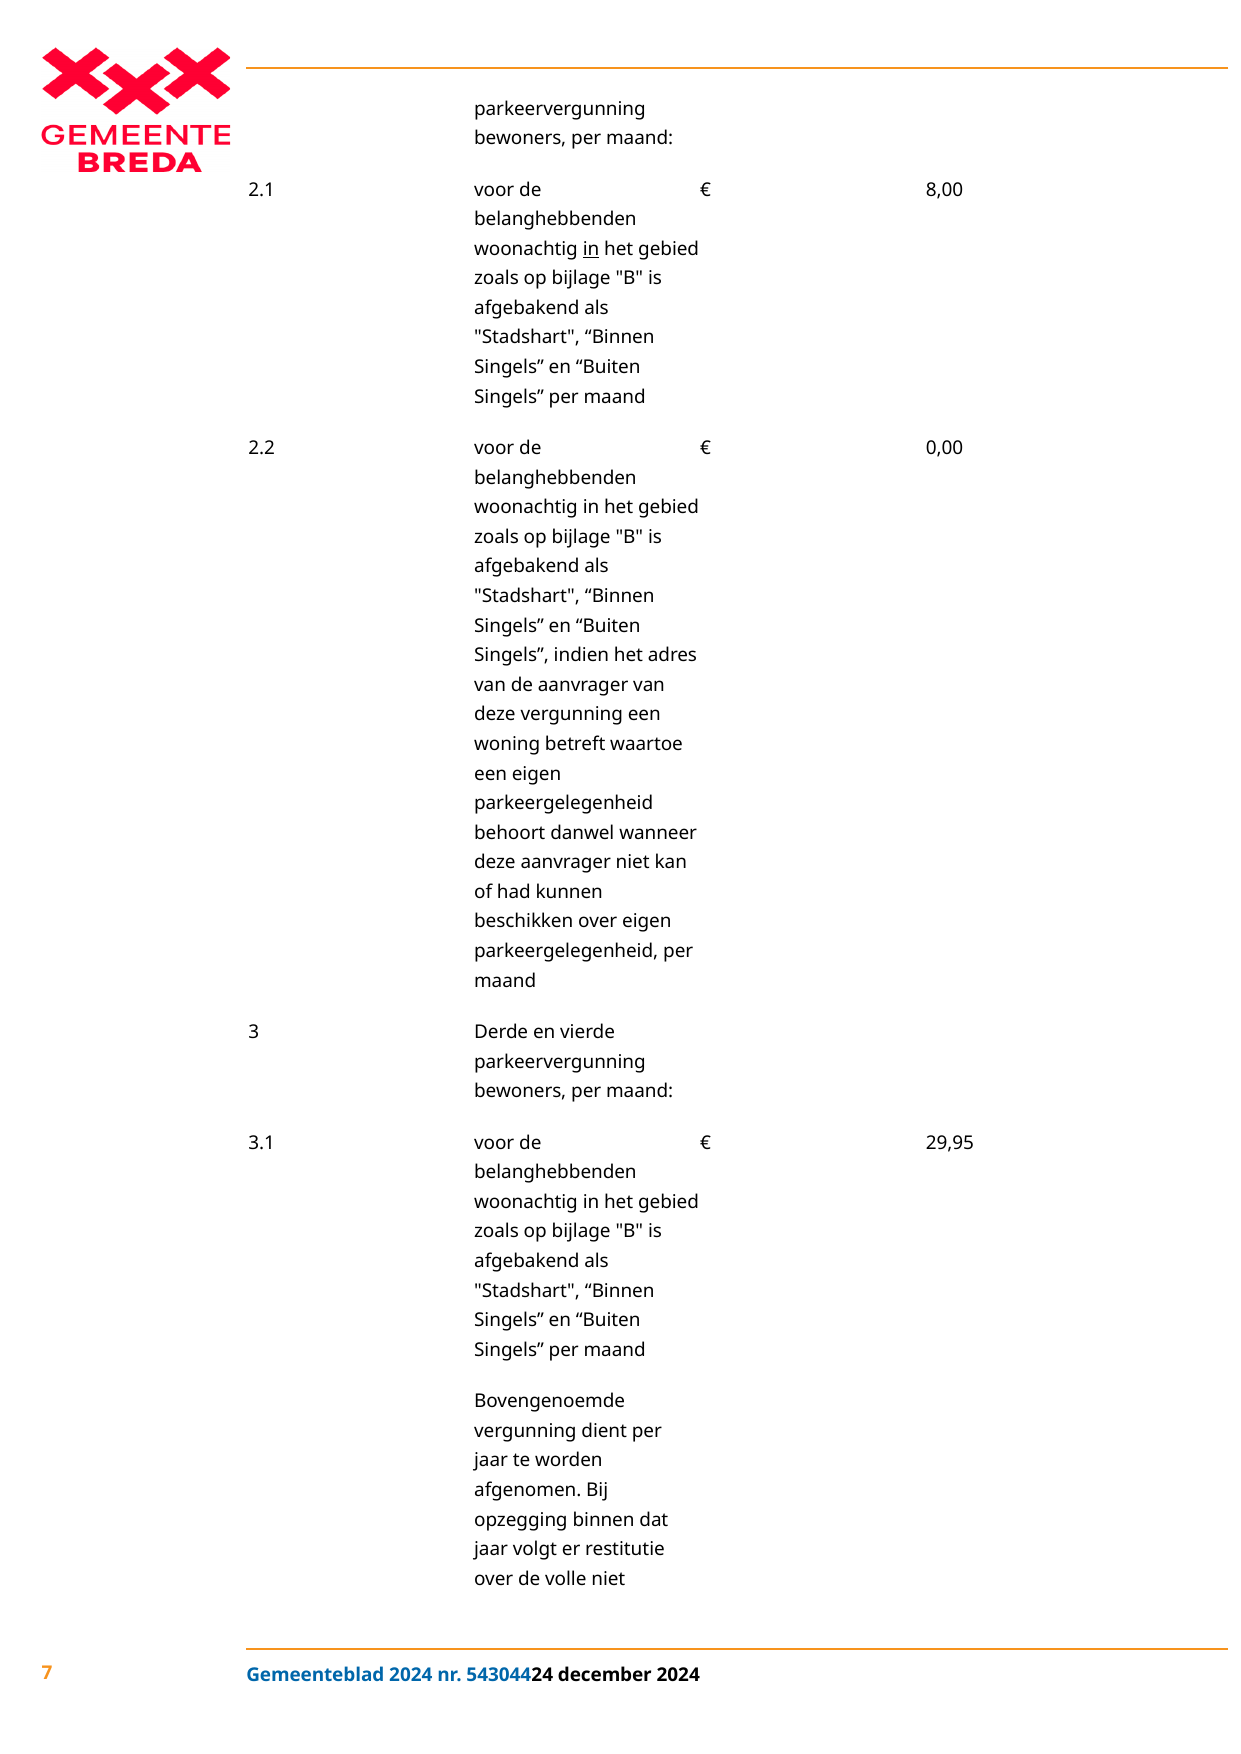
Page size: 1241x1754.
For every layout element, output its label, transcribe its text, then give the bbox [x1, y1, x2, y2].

table_cell 29,95 [926, 1129, 1152, 1362]
table_cell [248, 150, 474, 176]
table_cell [474, 1362, 700, 1387]
table_cell [700, 95, 926, 150]
table_cell 3.1 [248, 1129, 474, 1362]
table_cell [926, 1362, 1152, 1387]
table_cell voor de belanghebbenden woonachtig in het gebied zoals op bijlage "B" is afgebakend als "Stadshart", “Binnen Singels” en “Buiten Singels”, indien het adres van de aanvrager van deze vergunning een woning betreft waartoe een eigen parkeergelegenheid behoort danwel wanneer deze aanvrager niet kan of had kunnen beschikken over eigen parkeergelegenheid, per maand [474, 434, 700, 993]
table_cell 2.2 [248, 434, 474, 993]
table_cell [248, 993, 474, 1018]
table_cell [700, 1362, 926, 1387]
table_cell 0,00 [926, 434, 1152, 993]
table_cell [926, 993, 1152, 1018]
table_cell voor de belanghebbenden woonachtig in het gebied zoals op bijlage "B" is afgebakend als "Stadshart", “Binnen Singels” en “Buiten Singels” per maand [474, 176, 700, 409]
table_cell [926, 409, 1152, 434]
table_cell [248, 1388, 474, 1591]
table_cell Bovengenoemde vergunning dient per jaar te worden afgenomen. Bij opzegging binnen dat jaar volgt er restitutie over de volle niet [474, 1388, 700, 1591]
picture [41, 47, 231, 172]
table_cell [474, 1103, 700, 1129]
table_cell [700, 993, 926, 1018]
table_cell € [700, 176, 926, 409]
table_cell [248, 1103, 474, 1129]
table_cell [700, 1388, 926, 1591]
table_cell [474, 150, 700, 176]
table_cell [700, 1018, 926, 1103]
table_cell [926, 1388, 1152, 1591]
table_cell [474, 409, 700, 434]
table_cell [248, 95, 474, 150]
table_cell [700, 1103, 926, 1129]
table_cell [248, 1362, 474, 1387]
table_cell voor de belanghebbenden woonachtig in het gebied zoals op bijlage "B" is afgebakend als "Stadshart", “Binnen Singels” en “Buiten Singels” per maand [474, 1129, 700, 1362]
table_cell [474, 993, 700, 1018]
table_cell 3 [248, 1018, 474, 1103]
table_cell [700, 409, 926, 434]
table_cell [926, 150, 1152, 176]
table_cell € [700, 1129, 926, 1362]
table_cell [926, 1103, 1152, 1129]
table_cell 8,00 [926, 176, 1152, 409]
table_cell [926, 1018, 1152, 1103]
table_cell parkeervergunning bewoners, per maand: [474, 95, 700, 150]
table_cell € [700, 434, 926, 993]
table_cell [248, 409, 474, 434]
table_cell [700, 150, 926, 176]
table_cell [926, 95, 1152, 150]
table_cell Derde en vierde parkeervergunning bewoners, per maand: [474, 1018, 700, 1103]
table_cell 2.1 [248, 176, 474, 409]
